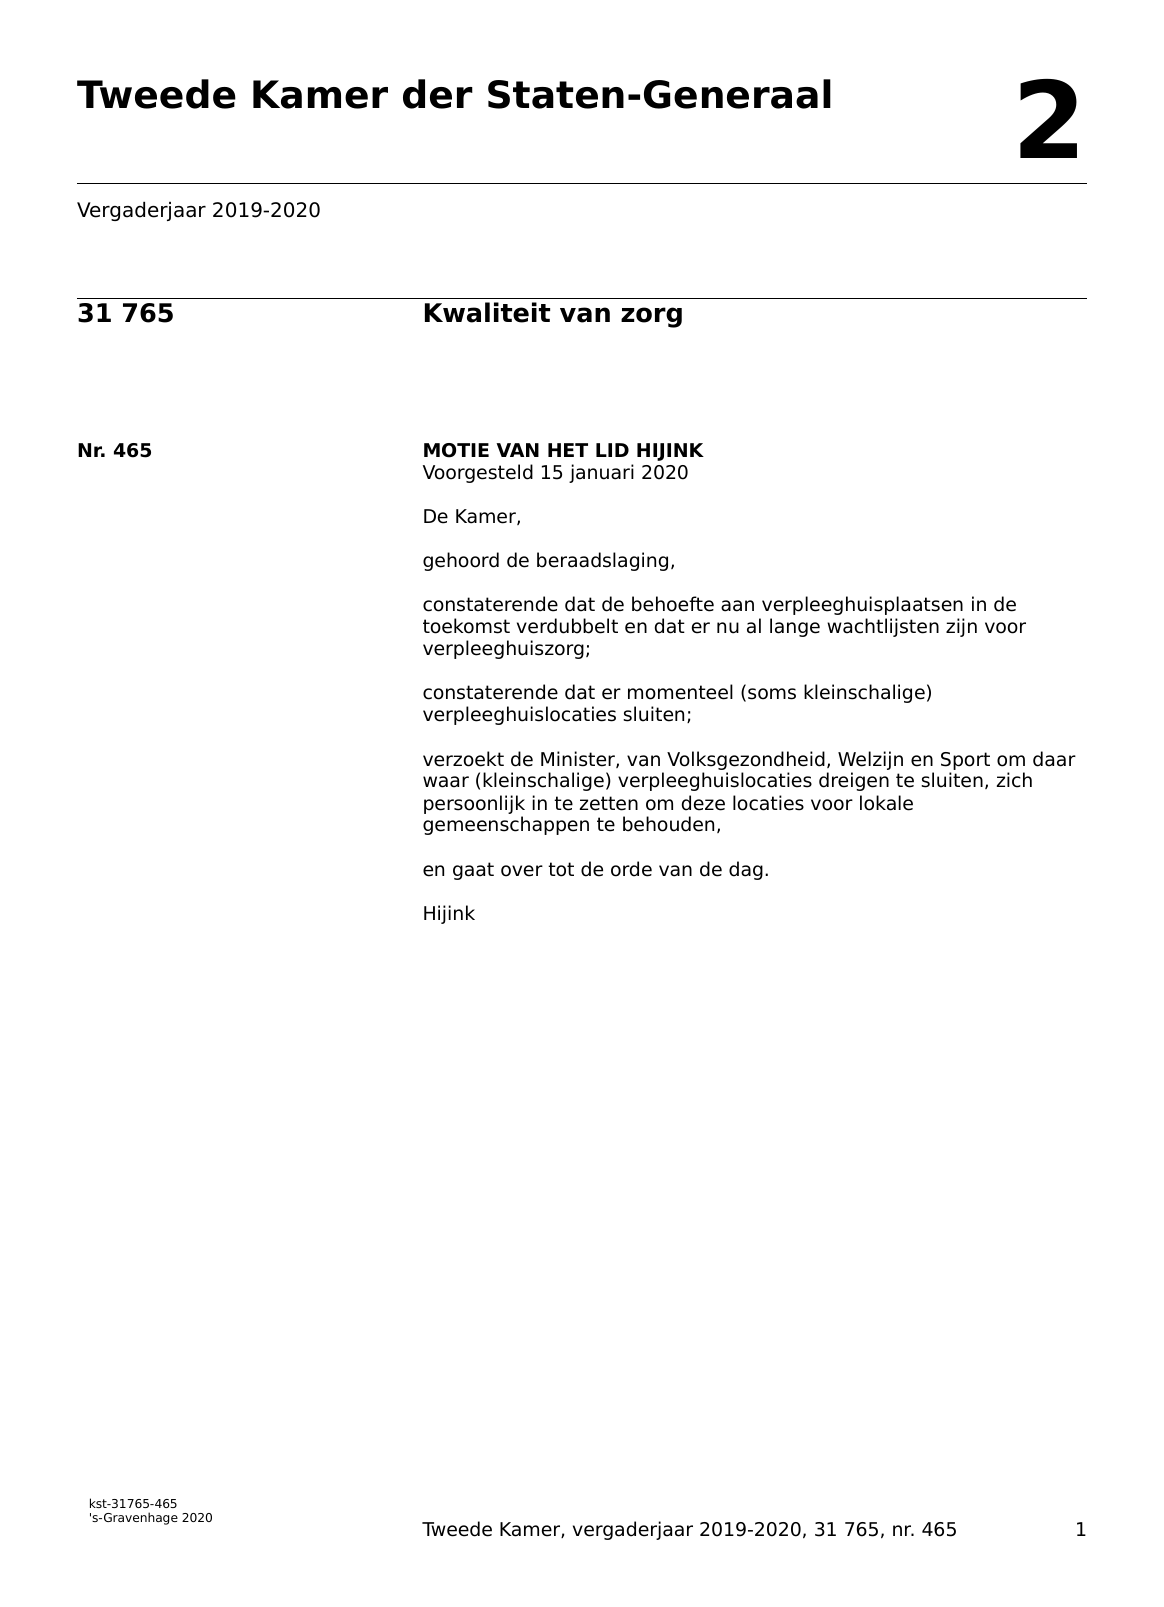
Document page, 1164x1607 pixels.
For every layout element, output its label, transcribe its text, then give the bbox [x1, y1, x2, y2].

table_header 2 [886, 59, 1087, 183]
text De Kamer, [422, 506, 1087, 528]
text gehoord de beraadslaging, [422, 550, 1087, 572]
text Voorgesteld 15 januari 2020 [422, 462, 1087, 484]
subtitle Nr. 465 MOTIE VAN HET LID HIJINK [77, 440, 1087, 462]
text verzoekt de Minister, van Volksgezondheid, Welzijn en Sport om daar waar (kleinschalige) verpleeghuislocaties dreigen te sluiten, zich persoonlijk in te zetten om deze locaties voor lokale gemeenschappen te behouden, [422, 748, 1087, 836]
text constaterende dat er momenteel (soms kleinschalige) verpleeghuislocaties sluiten; [422, 682, 1087, 726]
text kst-31765-465 [88, 1497, 323, 1511]
text en gaat over tot de orde van de dag. [422, 858, 1087, 881]
table_header Tweede Kamer der Staten-Generaal [77, 59, 886, 183]
subtitle 31 765 Kwaliteit van zorg [77, 299, 1087, 329]
text Hijink [422, 903, 1087, 925]
text 's-Gravenhage 2020 [88, 1511, 323, 1525]
text constaterende dat de behoefte aan verpleeghuisplaatsen in de toekomst verdubbelt en dat er nu al lange wachtlijsten zijn voor verpleeghuiszorg; [422, 594, 1087, 660]
table_cell Vergaderjaar 2019-2020 [77, 184, 1087, 298]
